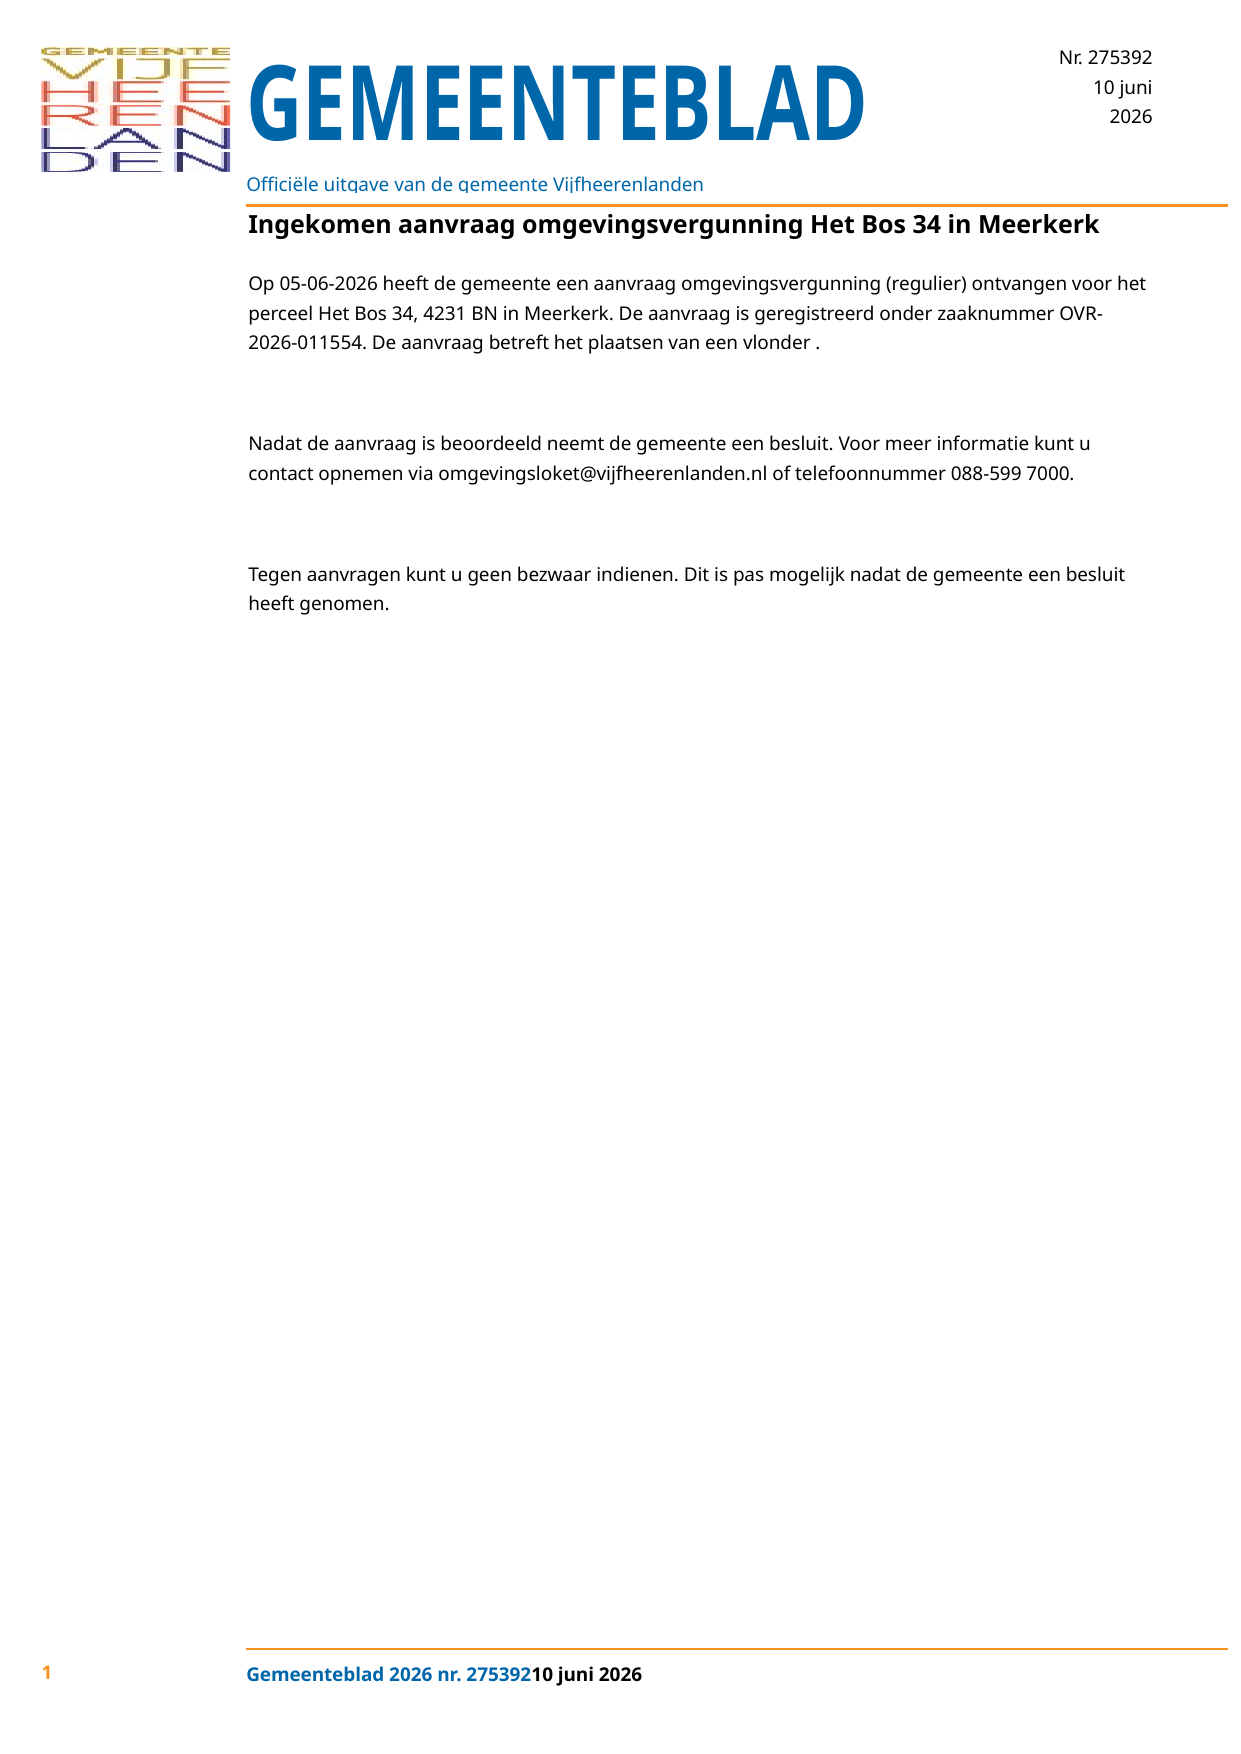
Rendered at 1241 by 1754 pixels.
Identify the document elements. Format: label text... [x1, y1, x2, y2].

text Op 05-06-2026 heeft de gemeente een aanvraag omgevingsvergunning (regulier) ontvangen voor het perceel Het Bos 34, 4231 BN in Meerkerk. De aanvraag is geregistreerd onder zaaknummer OVR-2026-011554. De aanvraag betreft het plaatsen van een vlonder . [248, 270, 1152, 355]
picture [41, 47, 231, 172]
text Ingekomen aanvraag omgevingsvergunning Het Bos 34 in Meerkerk [248, 207, 1152, 241]
text Nadat de aanvraag is beoordeeld neemt de gemeente een besluit. Voor meer informatie kunt u contact opnemen via omgevingsloket@vijfheerenlanden.nl of telefoonnummer 088-599 7000. [248, 430, 1152, 486]
text Tegen aanvragen kunt u geen bezwaar indienen. Dit is pas mogelijk nadat de gemeente een besluit heeft genomen. [248, 561, 1152, 616]
